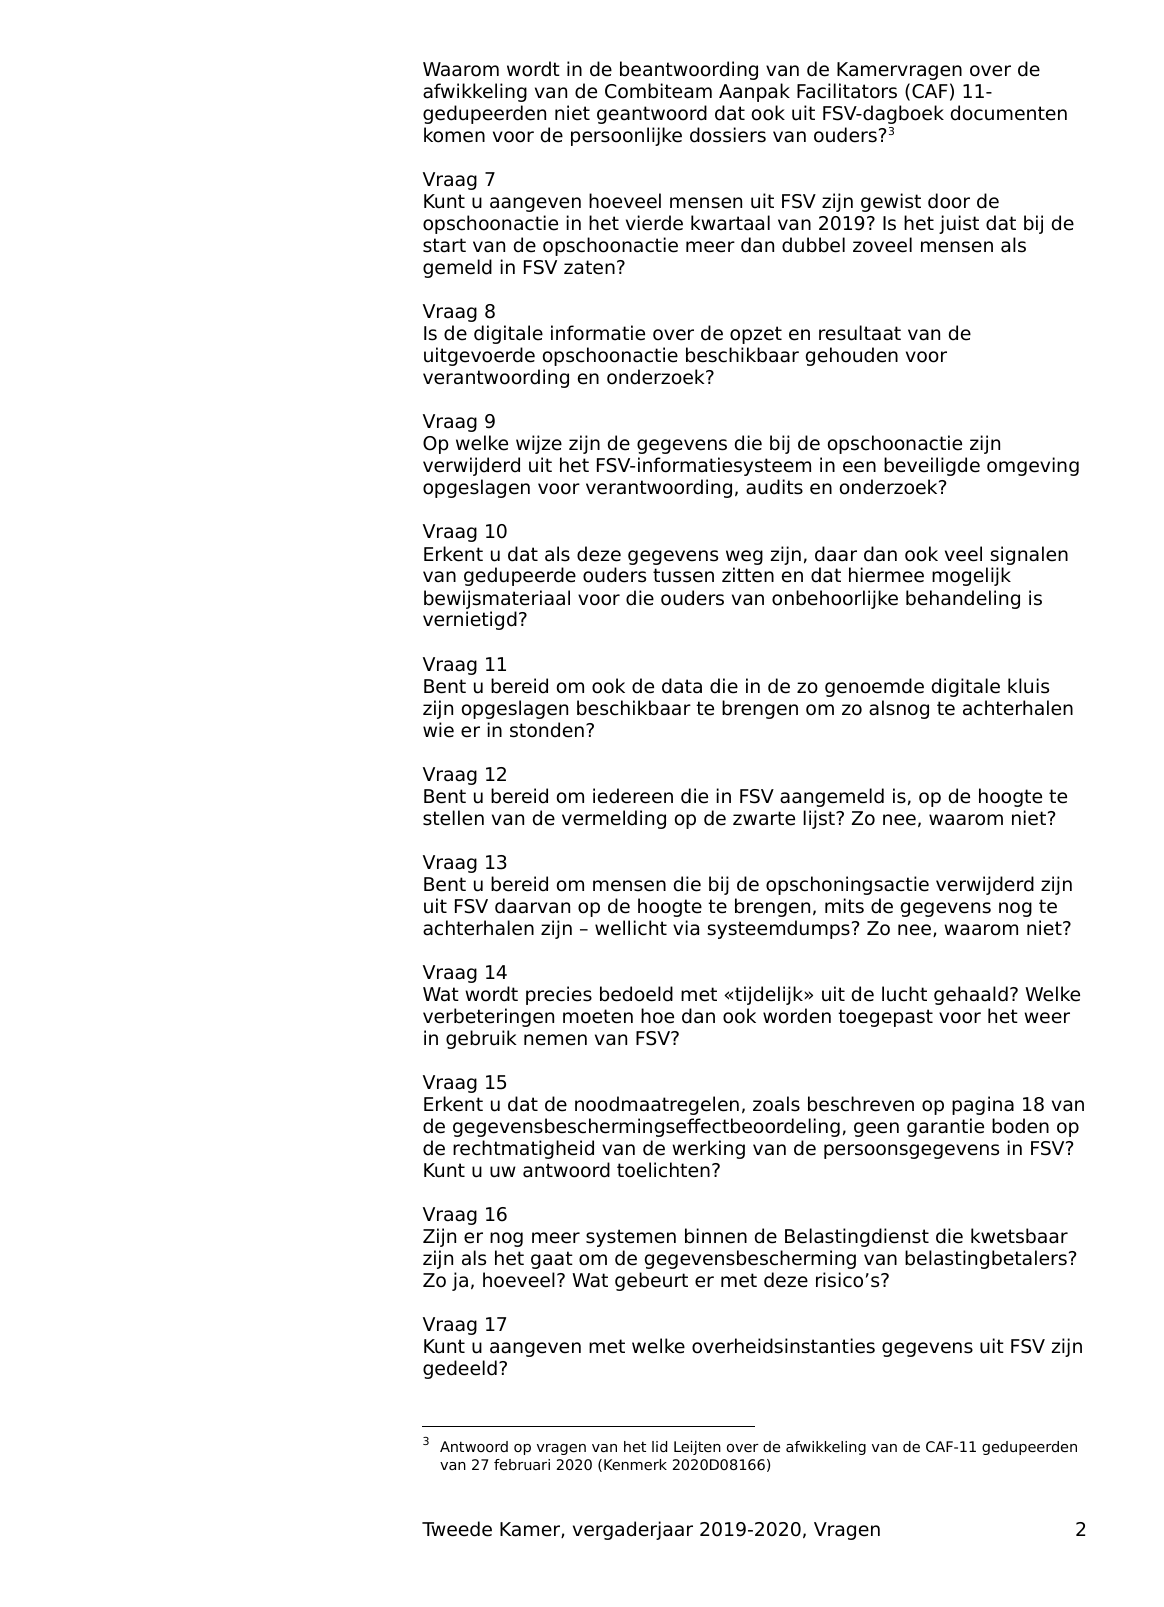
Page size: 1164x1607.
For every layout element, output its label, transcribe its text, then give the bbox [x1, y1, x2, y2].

text Kunt u aangeven met welke overheidsinstanties gegevens uit FSV zijn gedeeld? [422, 1336, 1087, 1380]
text Zijn er nog meer systemen binnen de Belastingdienst die kwetsbaar zijn als het gaat om de gegevensbescherming van belastingbetalers? Zo ja, hoeveel? Wat gebeurt er met deze risico’s? [422, 1226, 1087, 1292]
text Vraag 16 [422, 1204, 1087, 1226]
text Vraag 8 [422, 301, 1087, 323]
text Bent u bereid om ook de data die in de zo genoemde digitale kluis zijn opgeslagen beschikbaar te brengen om zo alsnog te achterhalen wie er in stonden? [422, 676, 1087, 741]
text Bent u bereid om iedereen die in FSV aangemeld is, op de hoogte te stellen van de vermelding op de zwarte lijst? Zo nee, waarom niet? [422, 786, 1087, 829]
text Wat wordt precies bedoeld met «tijdelijk» uit de lucht gehaald? Welke verbeteringen moeten hoe dan ook worden toegepast voor het weer in gebruik nemen van FSV? [422, 984, 1087, 1050]
text Vraag 15 [422, 1072, 1087, 1094]
text Antwoord op vragen van het lid Leijten over de afwikkeling van de CAF-11 gedupeerden van 27 februari 2020 (Kenmerk 2020D08166) [422, 1435, 1087, 1474]
text Waarom wordt in de beantwoording van de Kamervragen over de afwikkeling van de Combiteam Aanpak Facilitators (CAF) 11-gedupeerden niet geantwoord dat ook uit FSV-dagboek documenten komen voor de persoonlijke dossiers van ouders? [422, 59, 1087, 147]
text Is de digitale informatie over de opzet en resultaat van de uitgevoerde opschoonactie beschikbaar gehouden voor verantwoording en onderzoek? [422, 323, 1087, 389]
text Erkent u dat de noodmaatregelen, zoals beschreven op pagina 18 van de gegevensbeschermingseffectbeoordeling, geen garantie boden op de rechtmatigheid van de werking van de persoonsgegevens in FSV? Kunt u uw antwoord toelichten? [422, 1094, 1087, 1182]
text Kunt u aangeven hoeveel mensen uit FSV zijn gewist door de opschoonactie in het vierde kwartaal van 2019? Is het juist dat bij de start van de opschoonactie meer dan dubbel zoveel mensen als gemeld in FSV zaten? [422, 191, 1087, 279]
text Vraag 11 [422, 653, 1087, 676]
text Erkent u dat als deze gegevens weg zijn, daar dan ook veel signalen van gedupeerde ouders tussen zitten en dat hiermee mogelijk bewijsmateriaal voor die ouders van onbehoorlijke behandeling is vernietigd? [422, 543, 1087, 631]
text Vraag 7 [422, 169, 1087, 191]
text Op welke wijze zijn de gegevens die bij de opschoonactie zijn verwijderd uit het FSV-informatiesysteem in een beveiligde omgeving opgeslagen voor verantwoording, audits en onderzoek? [422, 433, 1087, 499]
text Bent u bereid om mensen die bij de opschoningsactie verwijderd zijn uit FSV daarvan op de hoogte te brengen, mits de gegevens nog te achterhalen zijn – wellicht via systeemdumps? Zo nee, waarom niet? [422, 874, 1087, 940]
text Vraag 10 [422, 521, 1087, 543]
text Vraag 13 [422, 852, 1087, 874]
text Vraag 9 [422, 411, 1087, 433]
text Vraag 17 [422, 1314, 1087, 1336]
text Vraag 12 [422, 764, 1087, 786]
text Vraag 14 [422, 962, 1087, 984]
